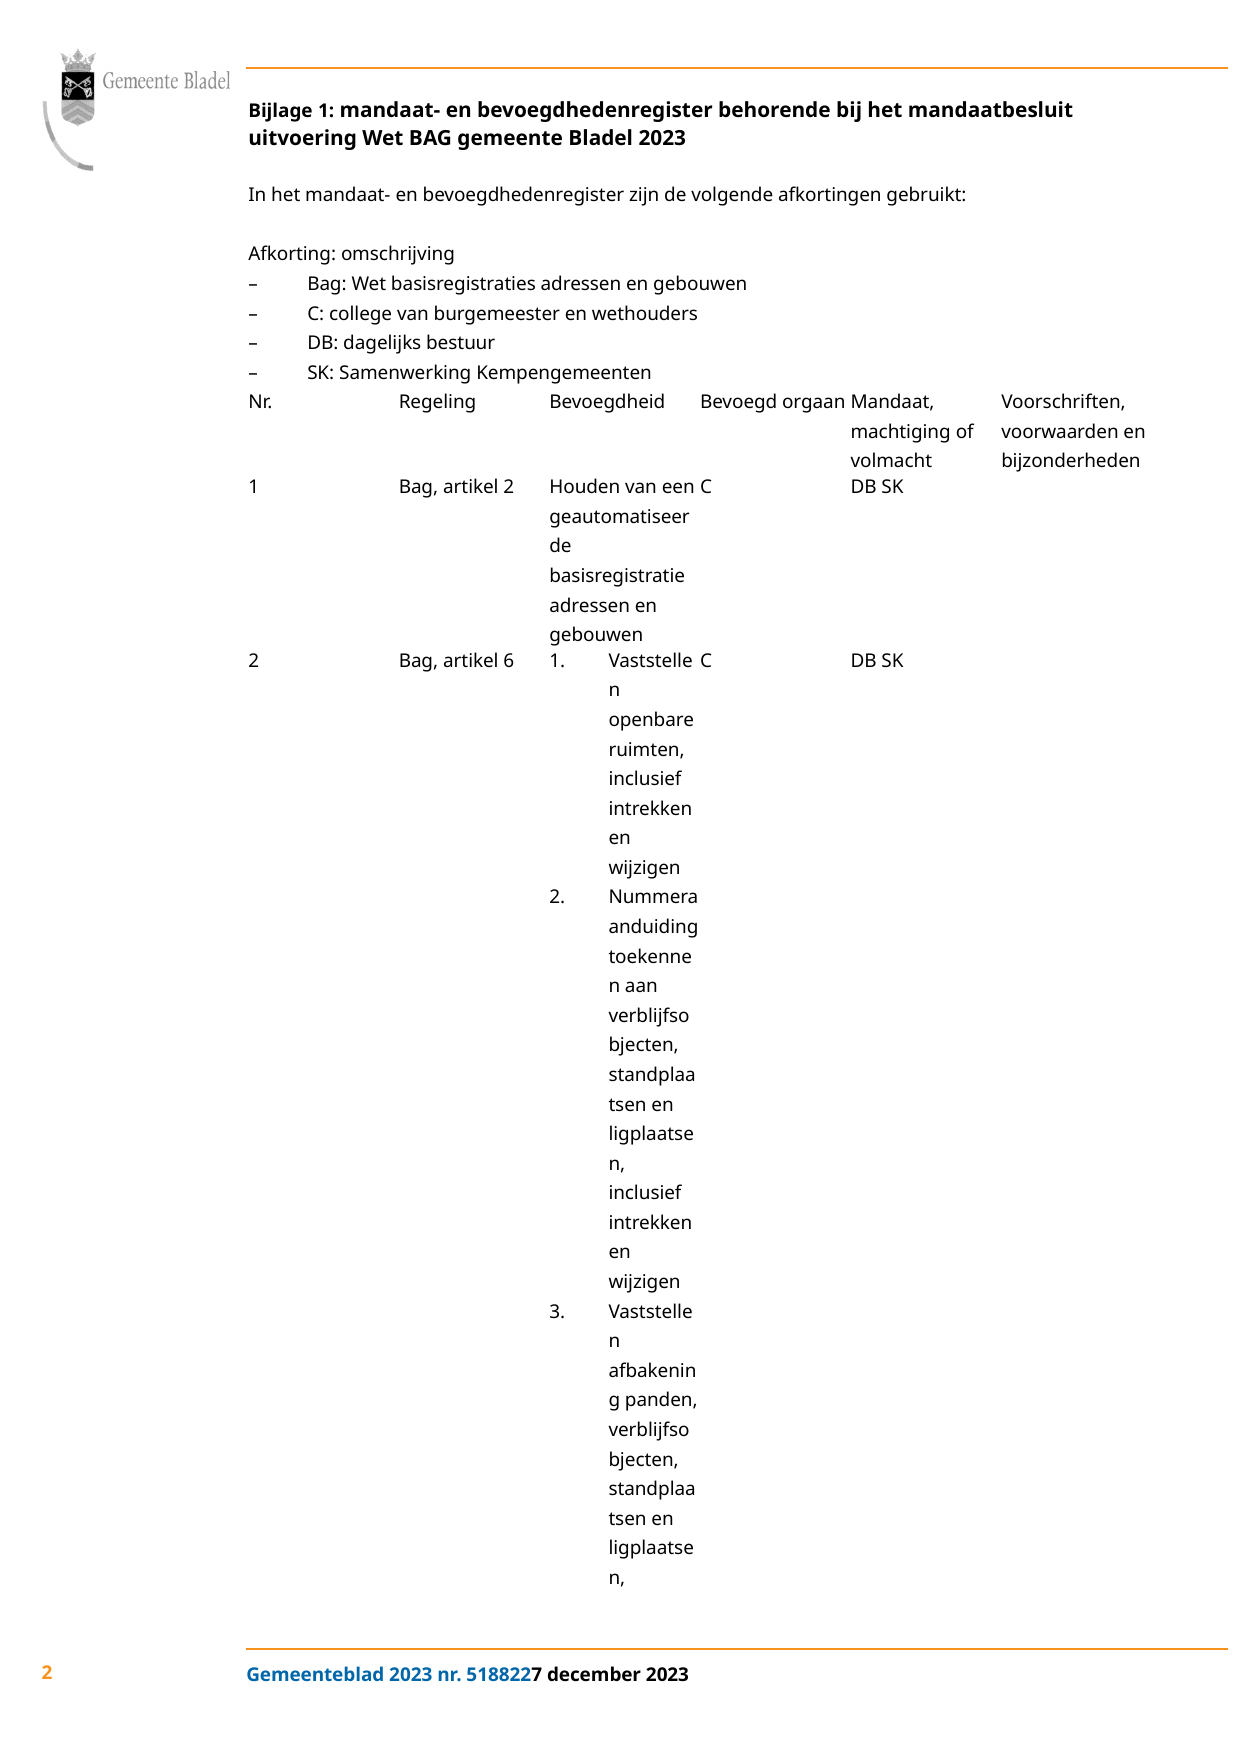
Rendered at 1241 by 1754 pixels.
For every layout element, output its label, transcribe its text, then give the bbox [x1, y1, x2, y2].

text In het mandaat- en bevoegdhedenregister zijn de volgende afkortingen gebruikt: [248, 181, 1152, 207]
table_cell 2 [248, 647, 398, 1590]
table_header Voorschriften, voorwaarden en bijzonderheden [1001, 389, 1152, 473]
table_cell Vaststellen openbare ruimten, inclusief intrekken en wijzigen Nummeraanduiding toekennen aan verblijfsobjecten, standplaatsen en ligplaatsen, inclusief intrekken en wijzigen Vaststellen afbakening panden, verblijfsobjecten, standplaatsen en ligplaatsen, [549, 647, 700, 1590]
table_header Nr. [248, 389, 398, 473]
table_cell DB SK [850, 647, 1001, 1590]
table_cell Bag, artikel 2 [399, 474, 549, 647]
table_cell Houden van een geautomatiseerde basisregistratie adressen en gebouwen [549, 474, 700, 647]
table_cell C [700, 474, 850, 647]
table_header Bevoegdheid [549, 389, 700, 473]
table_cell 1 [248, 474, 398, 647]
text Afkorting: omschrijving [248, 241, 1152, 266]
list DB: dagelijks bestuur [248, 329, 1152, 355]
picture [41, 47, 231, 172]
table_cell C [700, 647, 850, 1590]
table_cell [1001, 474, 1152, 647]
table_cell [1001, 647, 1152, 1590]
list SK: Samenwerking Kempengemeenten [248, 359, 1152, 384]
table_header Bevoegd orgaan [700, 389, 850, 473]
table_cell Bag, artikel 6 [399, 647, 549, 1590]
table_cell DB SK [850, 474, 1001, 647]
list C: college van burgemeester en wethouders [248, 300, 1152, 325]
table_header Mandaat, machtiging of volmacht [850, 389, 1001, 473]
text Bijlage 1: mandaat- en bevoegdhedenregister behorende bij het mandaatbesluit uitvoering Wet BAG gemeente Bladel 2023 [248, 95, 1152, 152]
table_header Regeling [399, 389, 549, 473]
list Bag: Wet basisregistraties adressen en gebouwen [248, 270, 1152, 296]
